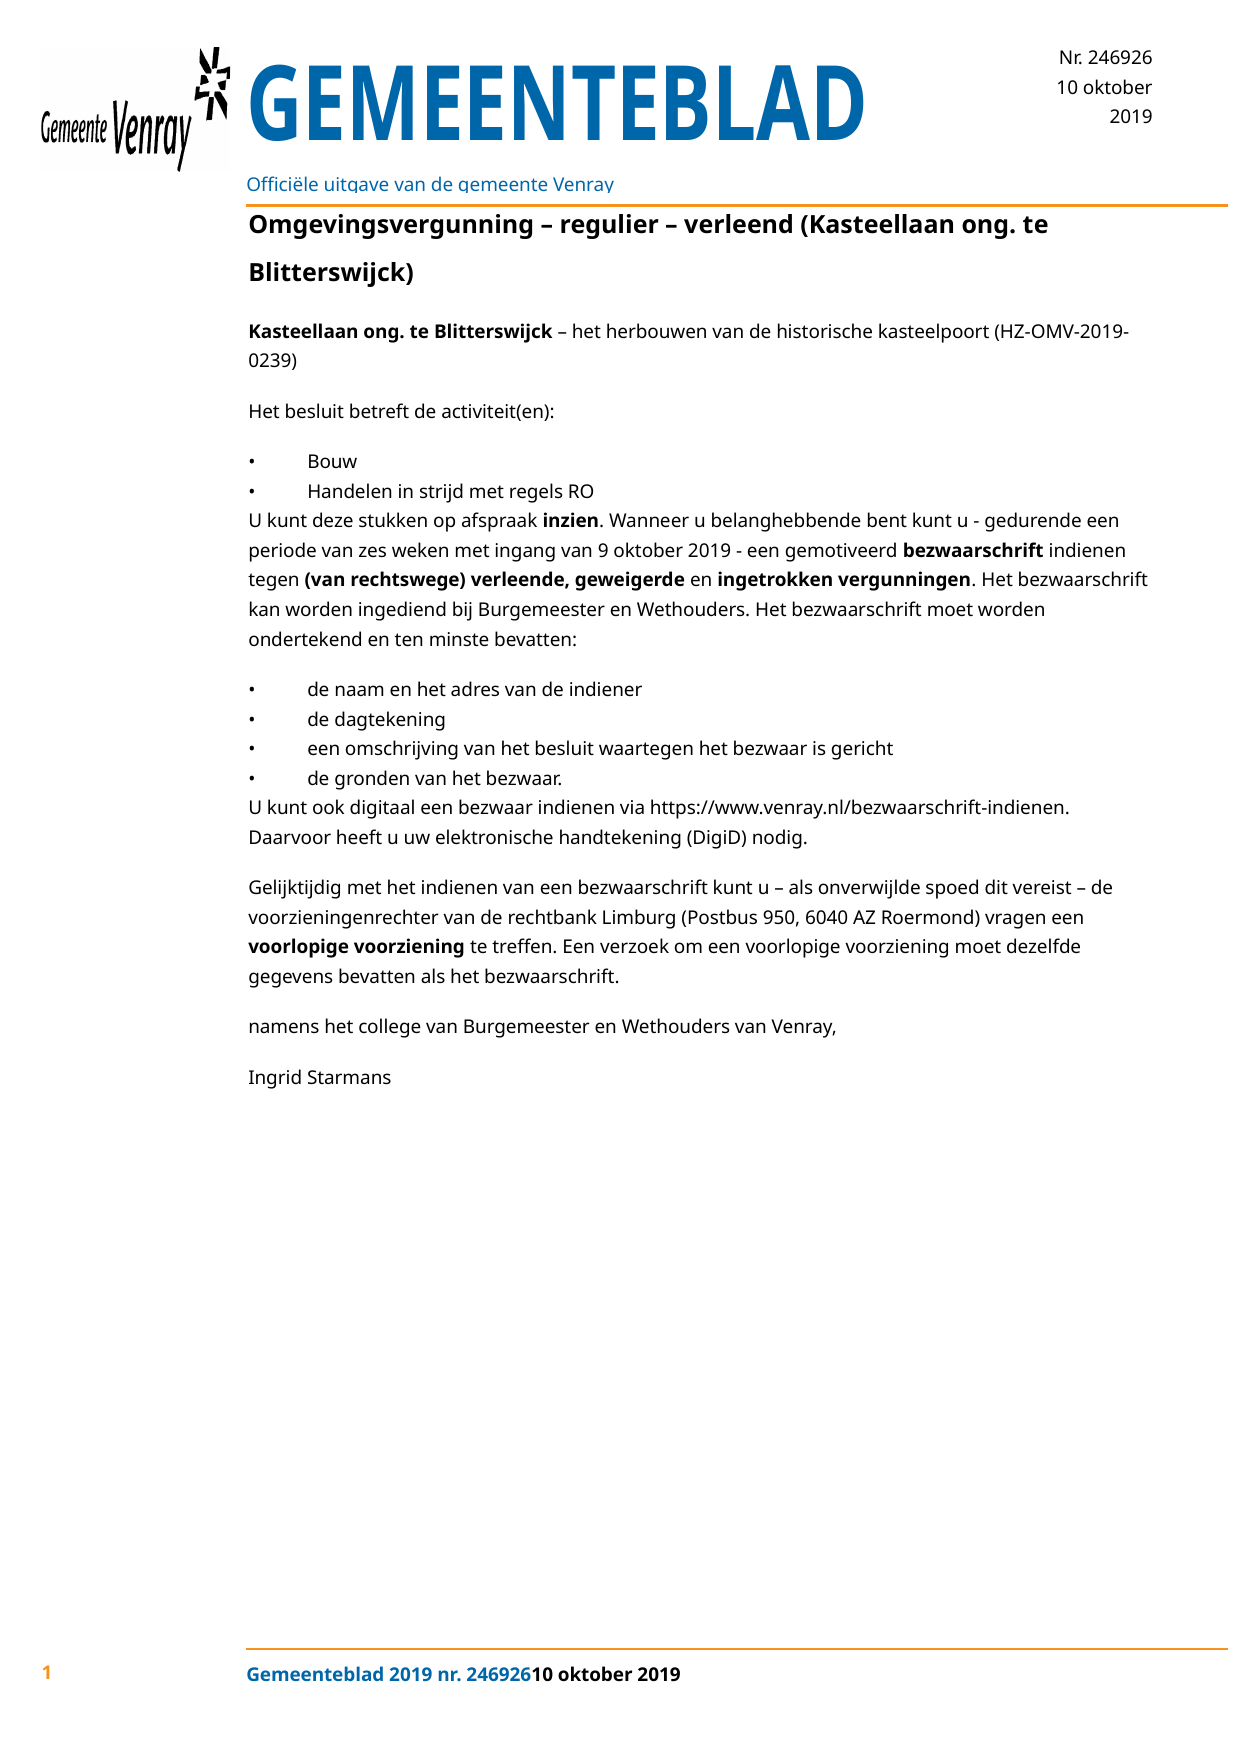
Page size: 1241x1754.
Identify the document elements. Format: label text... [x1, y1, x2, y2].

text Omgevingsvergunning – regulier – verleend (Kasteellaan ong. te Blitterswijck) [248, 207, 1152, 288]
text Kasteellaan ong. te Blitterswijck – het herbouwen van de historische kasteelpoort (HZ-OMV-2019-0239) [248, 318, 1152, 373]
text Het besluit betreft de activiteit(en): [248, 398, 1152, 424]
text U kunt ook digitaal een bezwaar indienen via https://www.venray.nl/bezwaarschrift-indienen. Daarvoor heeft u uw elektronische handtekening (DigiD) nodig. [248, 794, 1152, 850]
list de naam en het adres van de indiener [248, 676, 1152, 702]
text Gelijktijdig met het indienen van een bezwaarschrift kunt u – als onverwijlde spoed dit vereist – de voorzieningenrechter van de rechtbank Limburg (Postbus 950, 6040 AZ Roermond) vragen een voorlopige voorziening te treffen. Een verzoek om een voorlopige voorziening moet dezelfde gegevens bevatten als het bezwaarschrift. [248, 874, 1152, 989]
list Bouw [248, 448, 1152, 474]
list een omschrijving van het besluit waartegen het bezwaar is gericht [248, 735, 1152, 761]
picture [41, 47, 231, 172]
text namens het college van Burgemeester en Wethouders van Venray, [248, 1014, 1152, 1039]
text Ingrid Starmans [248, 1064, 1152, 1090]
list Handelen in strijd met regels RO [248, 478, 1152, 504]
list de gronden van het bezwaar. [248, 765, 1152, 791]
list de dagtekening [248, 706, 1152, 732]
text U kunt deze stukken op afspraak inzien. Wanneer u belanghebbende bent kunt u - gedurende een periode van zes weken met ingang van 9 oktober 2019 - een gemotiveerd bezwaarschrift indienen tegen (van rechtswege) verleende, geweigerde en ingetrokken vergunningen. Het bezwaarschrift kan worden ingediend bij Burgemeester en Wethouders. Het bezwaarschrift moet worden ondertekend en ten minste bevatten: [248, 507, 1152, 652]
